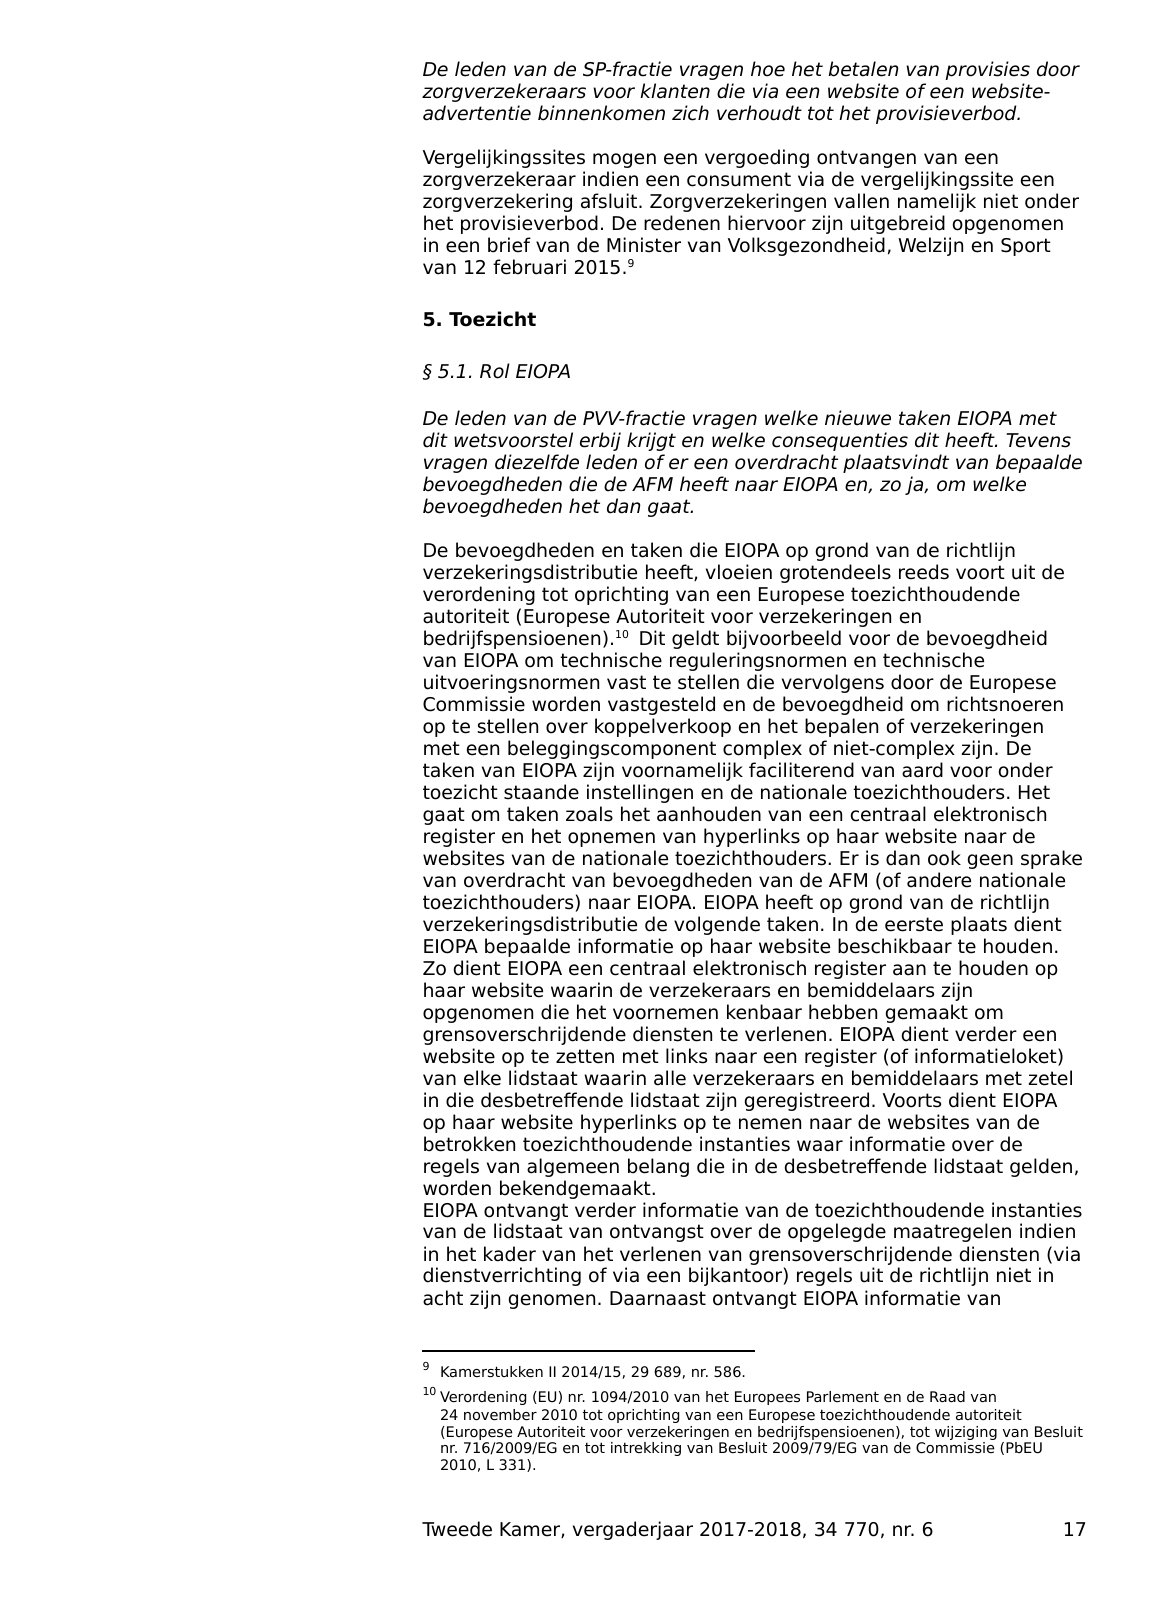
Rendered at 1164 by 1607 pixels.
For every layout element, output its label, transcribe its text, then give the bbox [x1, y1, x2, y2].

text Vergelijkingssites mogen een vergoeding ontvangen van een zorgverzekeraar indien een consument via de vergelijkingssite een zorgverzekering afsluit. Zorgverzekeringen vallen namelijk niet onder het provisieverbod. De redenen hiervoor zijn uitgebreid opgenomen in een brief van de Minister van Volksgezondheid, Welzijn en Sport van 12 februari 2015. [422, 147, 1087, 279]
text EIOPA ontvangt verder informatie van de toezichthoudende instanties van de lidstaat van ontvangst over de opgelegde maatregelen indien in het kader van het verlenen van grensoverschrijdende diensten (via dienstverrichting of via een bijkantoor) regels uit de richtlijn niet in acht zijn genomen. Daarnaast ontvangt EIOPA informatie van [422, 1199, 1087, 1309]
text De leden van de PVV-fractie vragen welke nieuwe taken EIOPA met dit wetsvoorstel erbij krijgt en welke consequenties dit heeft. Tevens vragen diezelfde leden of er een overdracht plaatsvindt van bepaalde bevoegdheden die de AFM heeft naar EIOPA en, zo ja, om welke bevoegdheden het dan gaat. [422, 408, 1087, 518]
text Kamerstukken II 2014/15, 29 689, nr. 586. [422, 1360, 1087, 1382]
text Verordening (EU) nr. 1094/2010 van het Europees Parlement en de Raad van 24 november 2010 tot oprichting van een Europese toezichthoudende autoriteit (Europese Autoriteit voor verzekeringen en bedrijfspensioenen), tot wijziging van Besluit nr. 716/2009/EG en tot intrekking van Besluit 2009/79/EG van de Commissie (PbEU 2010, L 331). [422, 1385, 1087, 1474]
text De leden van de SP-fractie vragen hoe het betalen van provisies door zorgverzekeraars voor klanten die via een website of een website-advertentie binnenkomen zich verhoudt tot het provisieverbod. [422, 59, 1087, 125]
subtitle 5. Toezicht [422, 309, 1087, 331]
subtitle § 5.1. Rol EIOPA [422, 361, 1087, 383]
text De bevoegdheden en taken die EIOPA op grond van de richtlijn verzekeringsdistributie heeft, vloeien grotendeels reeds voort uit de verordening tot oprichting van een Europese toezichthoudende autoriteit (Europese Autoriteit voor verzekeringen en bedrijfspensioenen). Dit geldt bijvoorbeeld voor de bevoegdheid van EIOPA om technische reguleringsnormen en technische uitvoeringsnormen vast te stellen die vervolgens door de Europese Commissie worden vastgesteld en de bevoegdheid om richtsnoeren op te stellen over koppelverkoop en het bepalen of verzekeringen met een beleggingscomponent complex of niet-complex zijn. De taken van EIOPA zijn voornamelijk faciliterend van aard voor onder toezicht staande instellingen en de nationale toezichthouders. Het gaat om taken zoals het aanhouden van een centraal elektronisch register en het opnemen van hyperlinks op haar website naar de websites van de nationale toezichthouders. Er is dan ook geen sprake van overdracht van bevoegdheden van de AFM (of andere nationale toezichthouders) naar EIOPA. EIOPA heeft op grond van de richtlijn verzekeringsdistributie de volgende taken. In de eerste plaats dient EIOPA bepaalde informatie op haar website beschikbaar te houden. Zo dient EIOPA een centraal elektronisch register aan te houden op haar website waarin de verzekeraars en bemiddelaars zijn opgenomen die het voornemen kenbaar hebben gemaakt om grensoverschrijdende diensten te verlenen. EIOPA dient verder een website op te zetten met links naar een register (of informatieloket) van elke lidstaat waarin alle verzekeraars en bemiddelaars met zetel in die desbetreffende lidstaat zijn geregistreerd. Voorts dient EIOPA op haar website hyperlinks op te nemen naar de websites van de betrokken toezichthoudende instanties waar informatie over de regels van algemeen belang die in de desbetreffende lidstaat gelden, worden bekendgemaakt. [422, 540, 1087, 1199]
